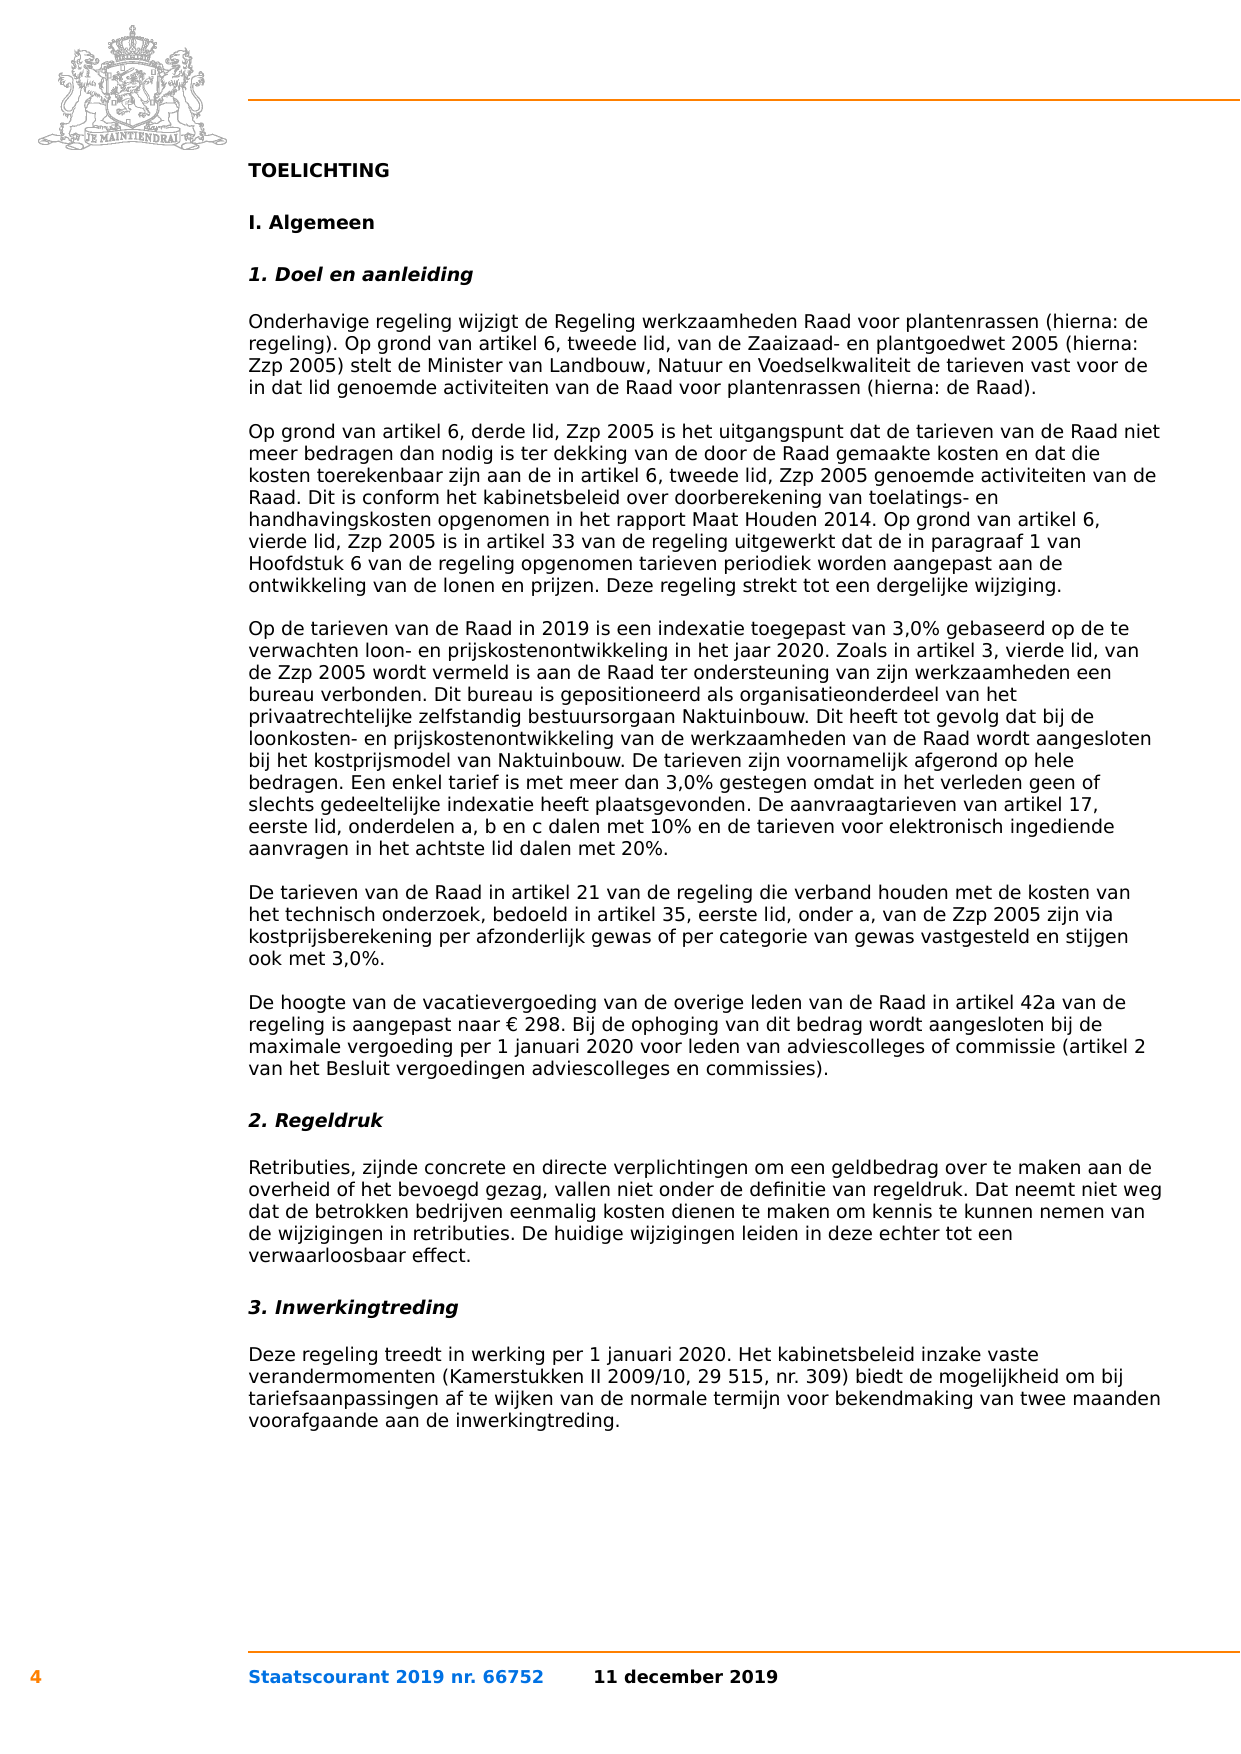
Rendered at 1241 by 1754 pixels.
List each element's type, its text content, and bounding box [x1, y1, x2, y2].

text Deze regeling treedt in werking per 1 januari 2020. Het kabinetsbeleid inzake vaste verandermomenten (Kamerstukken II 2009/10, 29 515, nr. 309) biedt de mogelijkheid om bij tariefsaanpassingen af te wijken van de normale termijn voor bekendmaking van twee maanden voorafgaande aan de inwerkingtreding. [248, 1343, 1163, 1431]
text De tarieven van de Raad in artikel 21 van de regeling die verband houden met de kosten van het technisch onderzoek, bedoeld in artikel 35, eerste lid, onder a, van de Zzp 2005 zijn via kostprijsberekening per afzonderlijk gewas of per categorie van gewas vastgesteld en stijgen ook met 3,0%. [248, 882, 1163, 970]
text Op grond van artikel 6, derde lid, Zzp 2005 is het uitgangspunt dat de tarieven van de Raad niet meer bedragen dan nodig is ter dekking van de door de Raad gemaakte kosten en dat die kosten toerekenbaar zijn aan de in artikel 6, tweede lid, Zzp 2005 genoemde activiteiten van de Raad. Dit is conform het kabinetsbeleid over doorberekening van toelatings- en handhavingskosten opgenomen in het rapport Maat Houden 2014. Op grond van artikel 6, vierde lid, Zzp 2005 is in artikel 33 van de regeling uitgewerkt dat de in paragraaf 1 van Hoofdstuk 6 van de regeling opgenomen tarieven periodiek worden aangepast aan de ontwikkeling van de lonen en prijzen. Deze regeling strekt tot een dergelijke wijziging. [248, 421, 1163, 596]
text Retributies, zijnde concrete en directe verplichtingen om een geldbedrag over te maken aan de overheid of het bevoegd gezag, vallen niet onder de definitie van regeldruk. Dat neemt niet weg dat de betrokken bedrijven eenmalig kosten dienen te maken om kennis te kunnen nemen van de wijzigingen in retributies. De huidige wijzigingen leiden in deze echter tot een verwaarloosbaar effect. [248, 1157, 1163, 1267]
subtitle 3. Inwerkingtreding [248, 1297, 1163, 1318]
text Op de tarieven van de Raad in 2019 is een indexatie toegepast van 3,0% gebaseerd op de te verwachten loon- en prijskostenontwikkeling in het jaar 2020. Zoals in artikel 3, vierde lid, van de Zzp 2005 wordt vermeld is aan de Raad ter ondersteuning van zijn werkzaamheden een bureau verbonden. Dit bureau is gepositioneerd als organisatieonderdeel van het privaatrechtelijke zelfstandig bestuursorgaan Naktuinbouw. Dit heeft tot gevolg dat bij de loonkosten- en prijskostenontwikkeling van de werkzaamheden van de Raad wordt aangesloten bij het kostprijsmodel van Naktuinbouw. De tarieven zijn voornamelijk afgerond op hele bedragen. Een enkel tarief is met meer dan 3,0% gestegen omdat in het verleden geen of slechts gedeeltelijke indexatie heeft plaatsgevonden. De aanvraagtarieven van artikel 17, eerste lid, onderdelen a, b en c dalen met 10% en de tarieven voor elektronisch ingediende aanvragen in het achtste lid dalen met 20%. [248, 618, 1163, 860]
text De hoogte van de vacatievergoeding van de overige leden van de Raad in artikel 42a van de regeling is aangepast naar € 298. Bij de ophoging van dit bedrag wordt aangesloten bij de maximale vergoeding per 1 januari 2020 voor leden van adviescolleges of commissie (artikel 2 van het Besluit vergoedingen adviescolleges en commissies). [248, 992, 1163, 1080]
subtitle I. Algemeen [248, 212, 1163, 234]
text Onderhavige regeling wijzigt de Regeling werkzaamheden Raad voor plantenrassen (hierna: de regeling). Op grond van artikel 6, tweede lid, van de Zaaizaad- en plantgoedwet 2005 (hierna: Zzp 2005) stelt de Minister van Landbouw, Natuur en Voedselkwaliteit de tarieven vast voor de in dat lid genoemde activiteiten van de Raad voor plantenrassen (hierna: de Raad). [248, 311, 1163, 399]
subtitle 2. Regeldruk [248, 1110, 1163, 1132]
subtitle TOELICHTING [248, 160, 1163, 182]
subtitle 1. Doel en aanleiding [248, 264, 1163, 286]
picture [38, 25, 227, 150]
